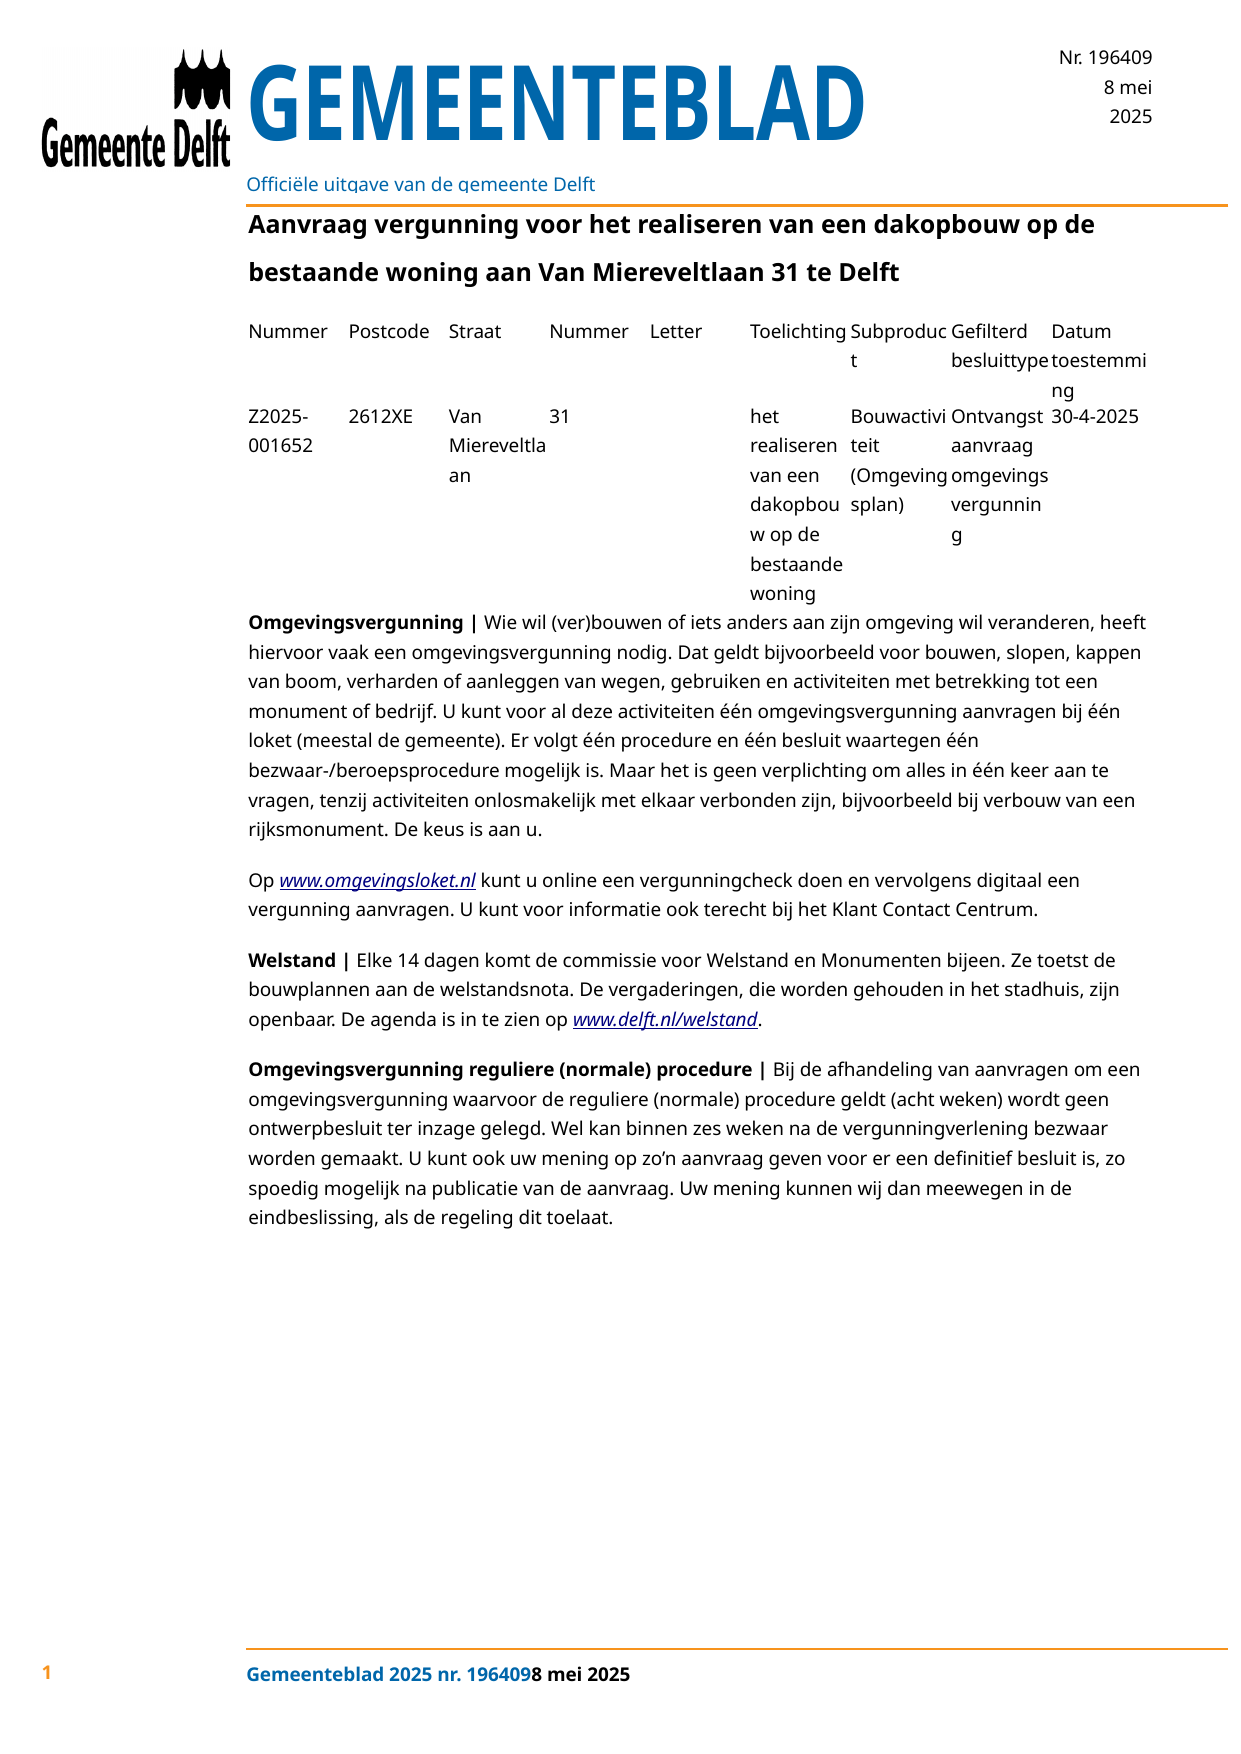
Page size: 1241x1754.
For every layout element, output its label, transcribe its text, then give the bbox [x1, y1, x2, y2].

table_cell 30-4-2025 [1051, 403, 1152, 606]
table_header Straat [449, 318, 549, 403]
table_cell 31 [549, 403, 649, 606]
table_header Toelichting [750, 318, 850, 403]
table_header Gefilterd besluittype [951, 318, 1051, 403]
table_cell [650, 403, 750, 606]
text Op www.omgevingsloket.nl kunt u online een vergunningcheck doen en vervolgens digitaal een vergunning aanvragen. U kunt voor informatie ook terecht bij het Klant Contact Centrum. [248, 867, 1152, 922]
table_header Postcode [348, 318, 449, 403]
table_cell Z2025-001652 [248, 403, 348, 606]
table_cell Van Miereveltlaan [449, 403, 549, 606]
text Omgevingsvergunning reguliere (normale) procedure | Bij de afhandeling van aanvragen om een omgevingsvergunning waarvoor de reguliere (normale) procedure geldt (acht weken) wordt geen ontwerpbesluit ter inzage gelegd. Wel kan binnen zes weken na de vergunningverlening bezwaar worden gemaakt. U kunt ook uw mening op zo’n aanvraag geven voor er een definitief besluit is, zo spoedig mogelijk na publicatie van de aanvraag. Uw mening kunnen wij dan meewegen in de eindbeslissing, als de regeling dit toelaat. [248, 1056, 1152, 1230]
text Omgevingsvergunning | Wie wil (ver)bouwen of iets anders aan zijn omgeving wil veranderen, heeft hiervoor vaak een omgevingsvergunning nodig. Dat geldt bijvoorbeeld voor bouwen, slopen, kappen van boom, verharden of aanleggen van wegen, gebruiken en activiteiten met betrekking tot een monument of bedrijf. U kunt voor al deze activiteiten één omgevingsvergunning aanvragen bij één loket (meestal de gemeente). Er volgt één procedure en één besluit waartegen één bezwaar-/beroepsprocedure mogelijk is. Maar het is geen verplichting om alles in één keer aan te vragen, tenzij activiteiten onlosmakelijk met elkaar verbonden zijn, bijvoorbeeld bij verbouw van een rijksmonument. De keus is aan u. [248, 609, 1152, 842]
table_header Letter [650, 318, 750, 403]
table_cell Bouwactiviteit (Omgevingsplan) [850, 403, 951, 606]
table_header Nummer [549, 318, 649, 403]
text Aanvraag vergunning voor het realiseren van een dakopbouw op de bestaande woning aan Van Miereveltlaan 31 te Delft [248, 207, 1152, 288]
table_header Nummer [248, 318, 348, 403]
table_header Datum toestemming [1051, 318, 1152, 403]
picture [41, 47, 231, 172]
table_header Subproduct [850, 318, 951, 403]
text Welstand | Elke 14 dagen komt de commissie voor Welstand en Monumenten bijeen. Ze toetst de bouwplannen aan de welstandsnota. De vergaderingen, die worden gehouden in het stadhuis, zijn openbaar. De agenda is in te zien op www.delft.nl/welstand. [248, 947, 1152, 1032]
table_cell Ontvangst aanvraag omgevingsvergunning [951, 403, 1051, 606]
table_cell het realiseren van een dakopbouw op de bestaande woning [750, 403, 850, 606]
table_cell 2612XE [348, 403, 449, 606]
